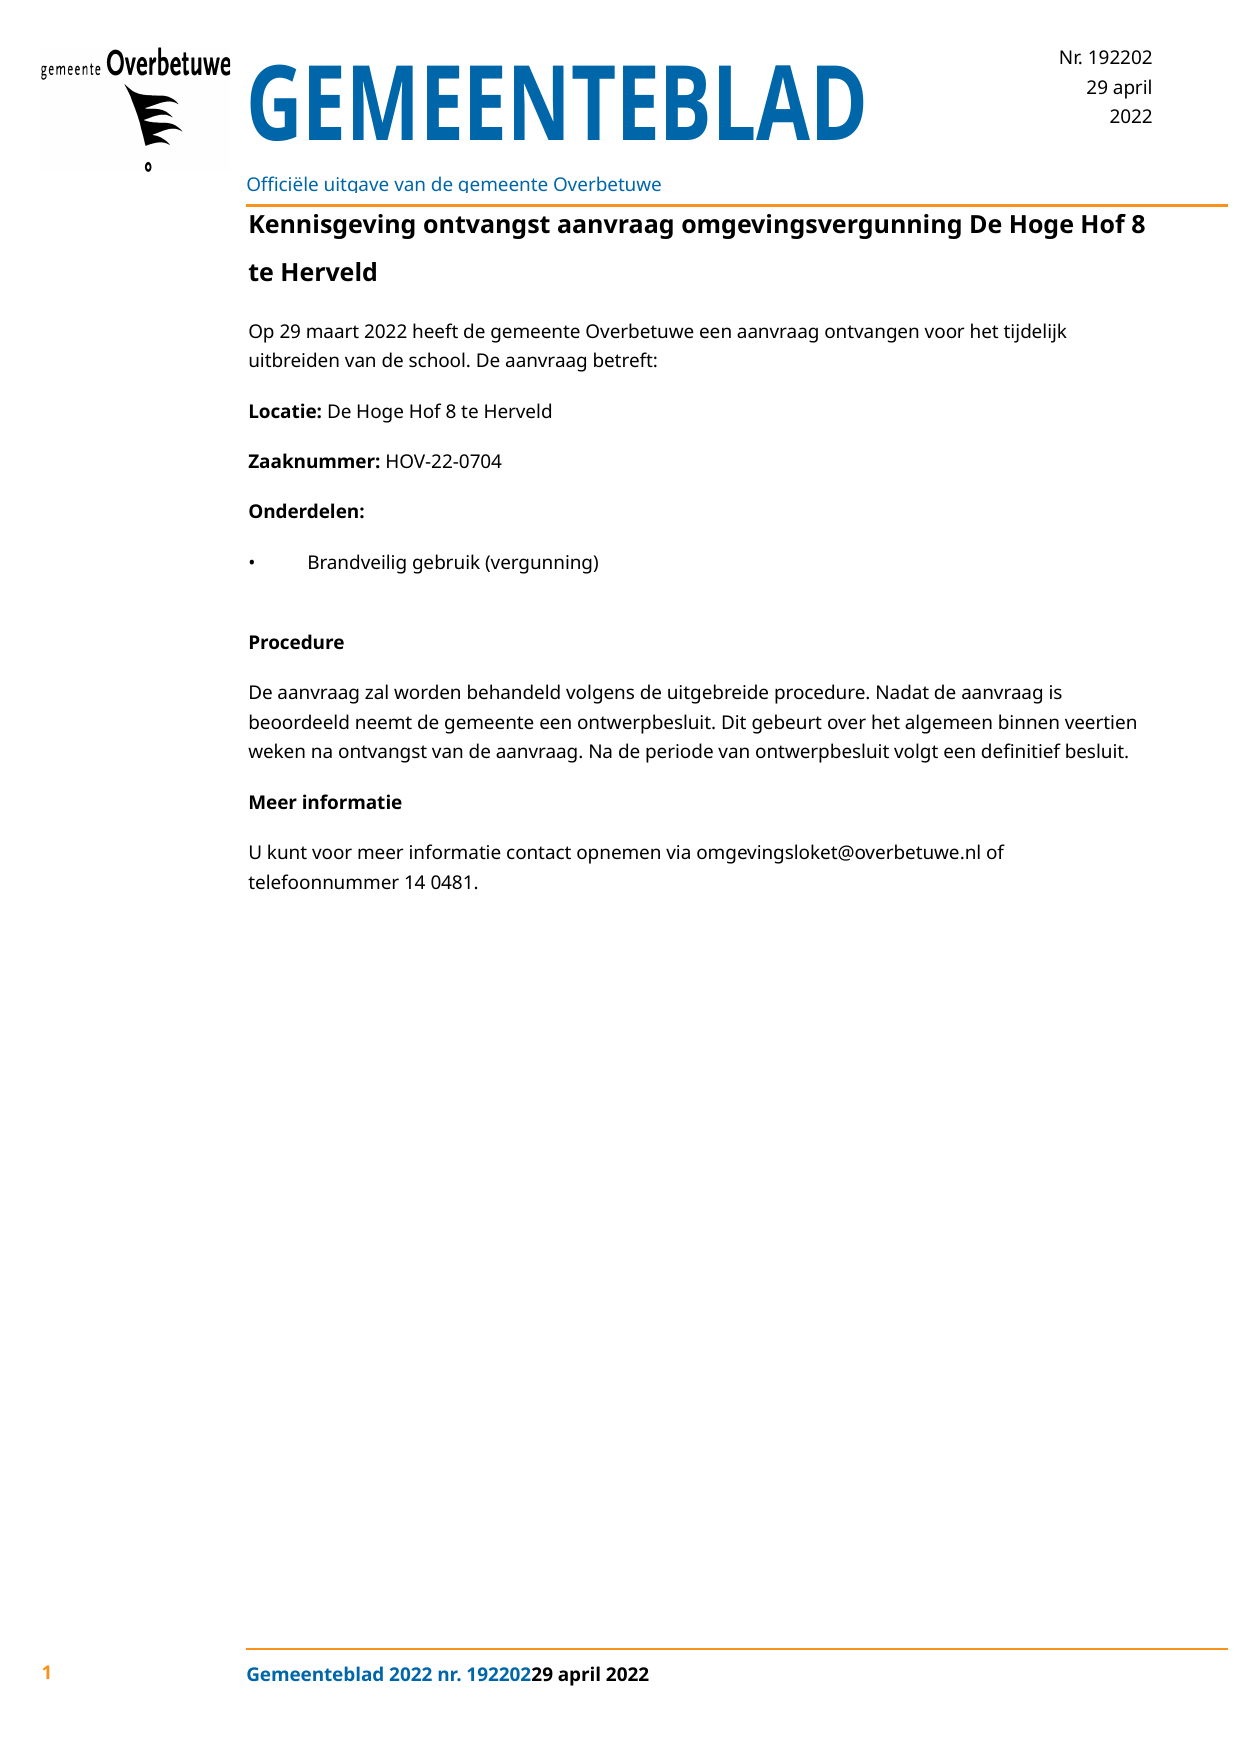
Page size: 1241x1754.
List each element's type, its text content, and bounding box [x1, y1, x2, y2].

text Locatie: De Hoge Hof 8 te Herveld [248, 398, 1152, 424]
list Brandveilig gebruik (vergunning) [248, 549, 1152, 575]
text De aanvraag zal worden behandeld volgens de uitgebreide procedure. Nadat de aanvraag is beoordeeld neemt de gemeente een ontwerpbesluit. Dit gebeurt over het algemeen binnen veertien weken na ontvangst van de aanvraag. Na de periode van ontwerpbesluit volgt een definitief besluit. [248, 679, 1152, 764]
text Onderdelen: [248, 499, 1152, 524]
text Zaaknummer: HOV-22-0704 [248, 448, 1152, 474]
text Meer informatie [248, 789, 1152, 815]
text U kunt voor meer informatie contact opnemen via omgevingsloket@overbetuwe.nl of telefoonnummer 14 0481. [248, 839, 1152, 895]
text Procedure [248, 629, 1152, 655]
text Kennisgeving ontvangst aanvraag omgevingsvergunning De Hoge Hof 8 te Herveld [248, 207, 1152, 288]
text Op 29 maart 2022 heeft de gemeente Overbetuwe een aanvraag ontvangen voor het tijdelijk uitbreiden van de school. De aanvraag betreft: [248, 318, 1152, 373]
picture [41, 47, 231, 172]
